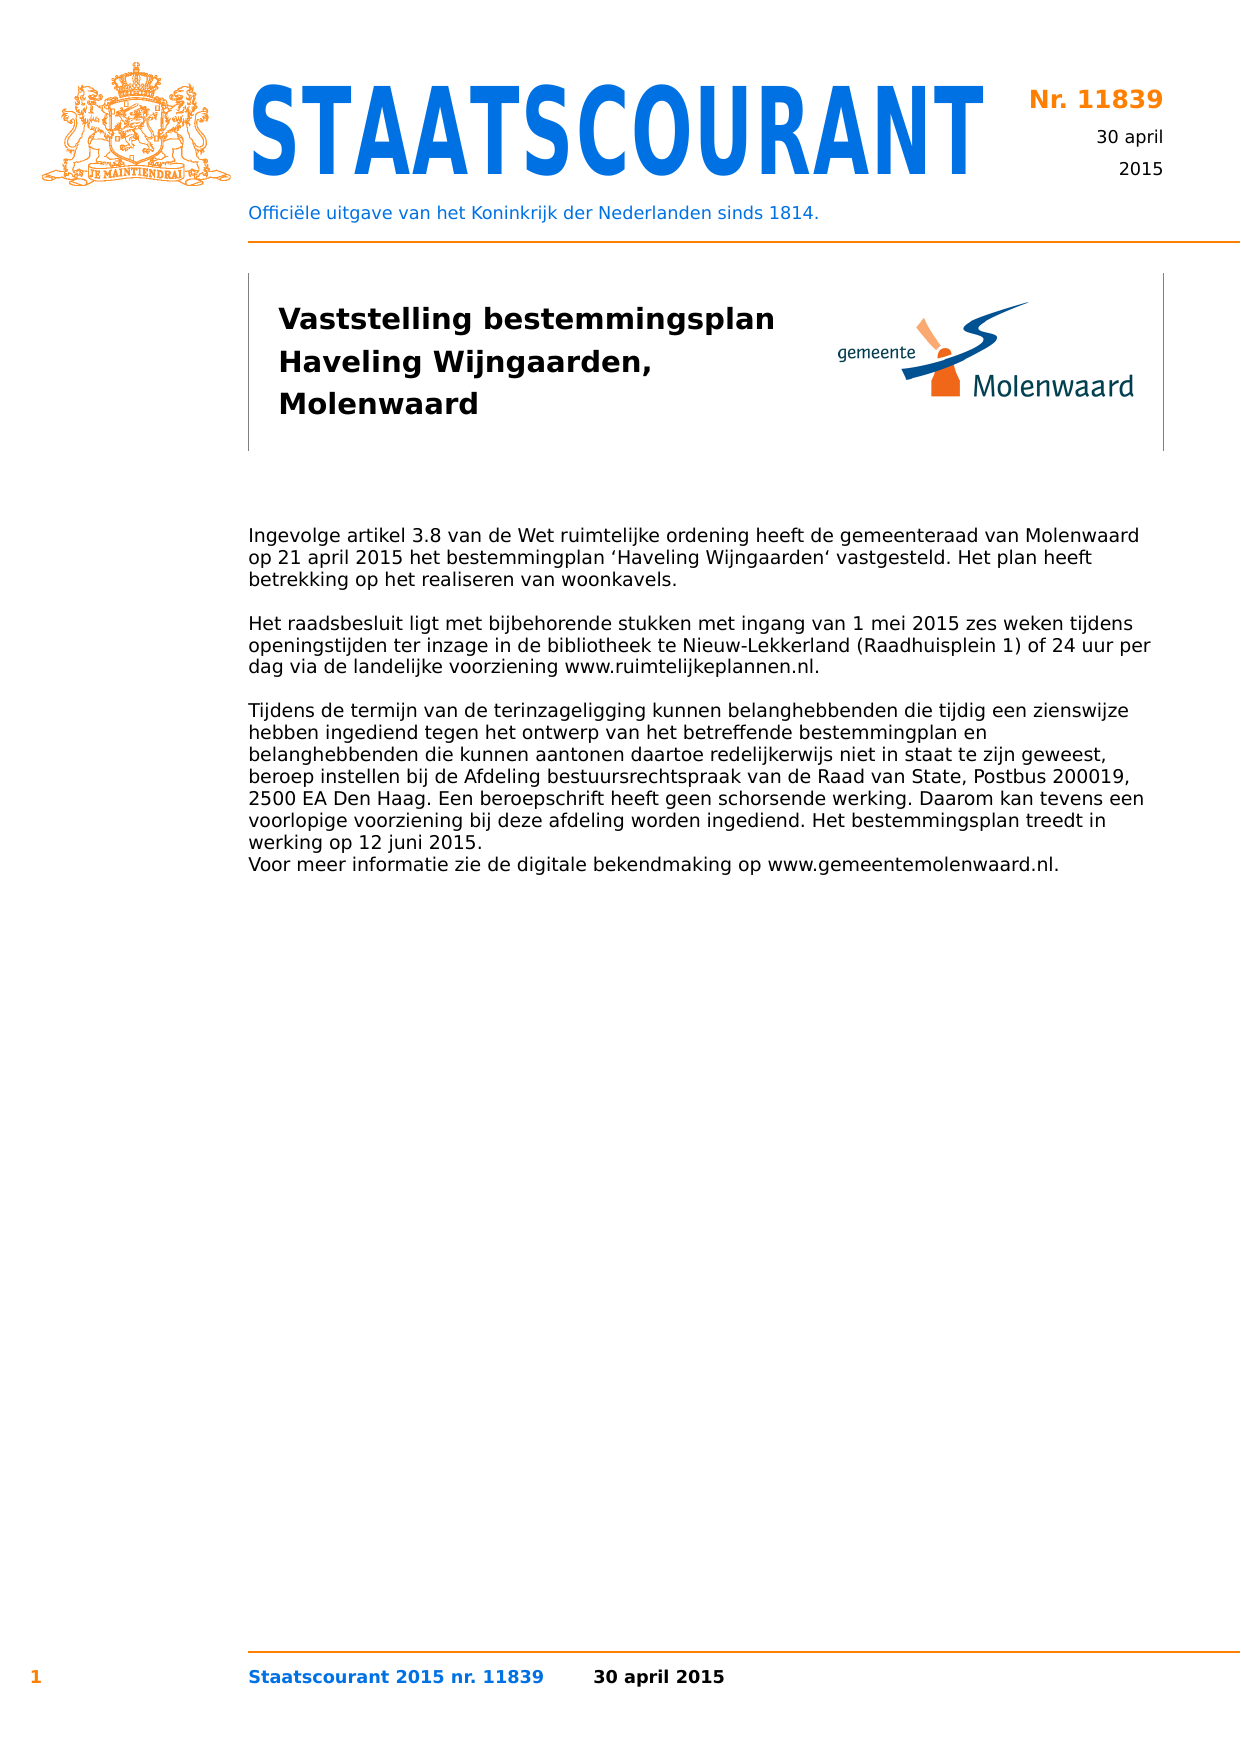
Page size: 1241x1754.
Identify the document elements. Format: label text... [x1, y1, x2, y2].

table_header STAATSCOURANT [248, 62, 998, 203]
picture [1123, 383, 1129, 394]
picture [41, 62, 231, 186]
table_cell 2015 [998, 153, 1240, 203]
text Het raadsbesluit ligt met bijbehorende stukken met ingang van 1 mei 2015 zes weken tijdens openingstijden ter inzage in de bibliotheek te Nieuw-Lekkerland (Raadhuisplein 1) of 24 uur per dag via de landelijke voorziening www.ruimtelijkeplannen.nl. [248, 612, 1163, 678]
table_header Nr. 11839 [998, 62, 1240, 121]
picture [986, 383, 991, 397]
picture [1060, 388, 1065, 397]
picture [977, 385, 982, 397]
subtitle Vaststelling bestemmingsplan Haveling Wijngaarden, Molenwaard [249, 273, 1163, 451]
picture [838, 302, 1134, 397]
table_header [25, 62, 248, 241]
table_cell 30 april [998, 121, 1240, 153]
text Voor meer informatie zie de digitale bekendmaking op www.gemeentemolenwaard.nl. [248, 854, 1163, 876]
picture [1001, 383, 1008, 394]
picture [1040, 383, 1046, 397]
text Tijdens de termijn van de terinzageligging kunnen belanghebbenden die tijdig een zienswijze hebben ingediend tegen het ontwerp van het betreffende bestemmingplan en belanghebbenden die kunnen aantonen daartoe redelijkerwijs niet in staat te zijn geweest, beroep instellen bij de Afdeling bestuursrechtspraak van de Raad van State, Postbus 200019, 2500 EA Den Haag. Een beroepschrift heeft geen schorsende werking. Daarom kan tevens een voorlopige voorziening bij deze afdeling worden ingediend. Het bestemmingsplan treedt in werking op 12 juni 2015. [248, 700, 1163, 854]
text Ingevolge artikel 3.8 van de Wet ruimtelijke ordening heeft de gemeenteraad van Molenwaard op 21 april 2015 het bestemmingplan ‘Haveling Wijngaarden‘ vastgesteld. Het plan heeft betrekking op het realiseren van woonkavels. [248, 525, 1163, 591]
table_cell Officiële uitgave van het Koninkrijk der Nederlanden sinds 1814. [248, 203, 1240, 241]
